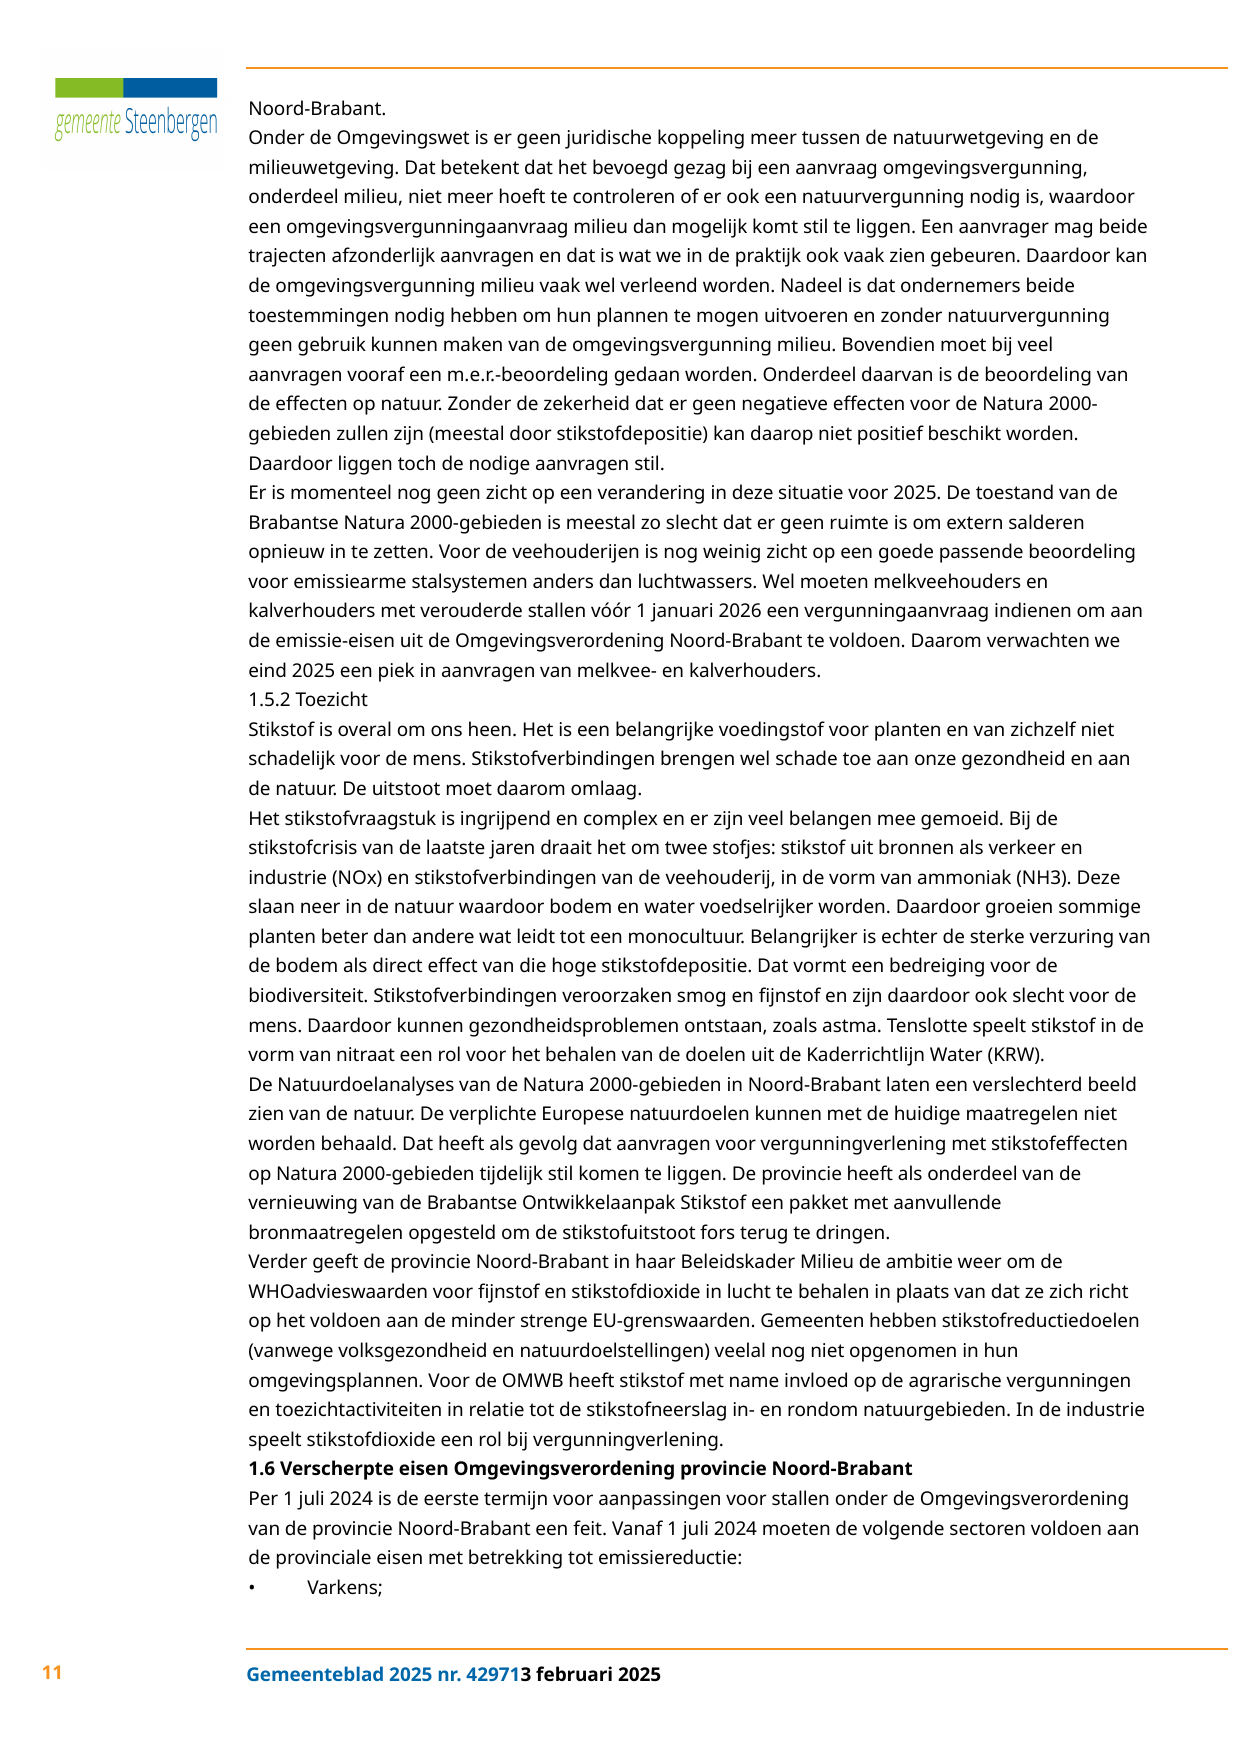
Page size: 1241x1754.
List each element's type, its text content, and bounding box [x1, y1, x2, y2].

text 1.5.2 Toezicht [248, 686, 1152, 712]
text Stikstof is overal om ons heen. Het is een belangrijke voedingstof voor planten en van zichzelf niet schadelijk voor de mens. Stikstofverbindingen brengen wel schade toe aan onze gezondheid en aan de natuur. De uitstoot moet daarom omlaag. [248, 716, 1152, 801]
list Varkens; [248, 1574, 1152, 1600]
text Per 1 juli 2024 is de eerste termijn voor aanpassingen voor stallen onder de Omgevingsverordening van de provincie Noord-Brabant een feit. Vanaf 1 juli 2024 moeten de volgende sectoren voldoen aan de provinciale eisen met betrekking tot emissiereductie: [248, 1485, 1152, 1570]
text Onder de Omgevingswet is er geen juridische koppeling meer tussen de natuurwetgeving en de milieuwetgeving. Dat betekent dat het bevoegd gezag bij een aanvraag omgevingsvergunning, onderdeel milieu, niet meer hoeft te controleren of er ook een natuurvergunning nodig is, waardoor een omgevingsvergunningaanvraag milieu dan mogelijk komt stil te liggen. Een aanvrager mag beide trajecten afzonderlijk aanvragen en dat is wat we in de praktijk ook vaak zien gebeuren. Daardoor kan de omgevingsvergunning milieu vaak wel verleend worden. Nadeel is dat ondernemers beide toestemmingen nodig hebben om hun plannen te mogen uitvoeren en zonder natuurvergunning geen gebruik kunnen maken van de omgevingsvergunning milieu. Bovendien moet bij veel aanvragen vooraf een m.e.r.-beoordeling gedaan worden. Onderdeel daarvan is de beoordeling van de effecten op natuur. Zonder de zekerheid dat er geen negatieve effecten voor de Natura 2000-gebieden zullen zijn (meestal door stikstofdepositie) kan daarop niet positief beschikt worden. Daardoor liggen toch de nodige aanvragen stil. [248, 124, 1152, 476]
text 1.6 Verscherpte eisen Omgevingsverordening provincie Noord-Brabant [248, 1456, 1152, 1481]
text Het stikstofvraagstuk is ingrijpend en complex en er zijn veel belangen mee gemoeid. Bij de stikstofcrisis van de laatste jaren draait het om twee stofjes: stikstof uit bronnen als verkeer en industrie (NOx) en stikstofverbindingen van de veehouderij, in de vorm van ammoniak (NH3). Deze slaan neer in de natuur waardoor bodem en water voedselrijker worden. Daardoor groeien sommige planten beter dan andere wat leidt tot een monocultuur. Belangrijker is echter de sterke verzuring van de bodem als direct effect van die hoge stikstofdepositie. Dat vormt een bedreiging voor de biodiversiteit. Stikstofverbindingen veroorzaken smog en fijnstof en zijn daardoor ook slecht voor de mens. Daardoor kunnen gezondheidsproblemen ontstaan, zoals astma. Tenslotte speelt stikstof in de vorm van nitraat een rol voor het behalen van de doelen uit de Kaderrichtlijn Water (KRW). [248, 805, 1152, 1067]
text Verder geeft de provincie Noord-Brabant in haar Beleidskader Milieu de ambitie weer om de WHOadvieswaarden voor fijnstof en stikstofdioxide in lucht te behalen in plaats van dat ze zich richt op het voldoen aan de minder strenge EU-grenswaarden. Gemeenten hebben stikstofreductiedoelen (vanwege volksgezondheid en natuurdoelstellingen) veelal nog niet opgenomen in hun omgevingsplannen. Voor de OMWB heeft stikstof met name invloed op de agrarische vergunningen en toezichtactiviteiten in relatie tot de stikstofneerslag in- en rondom natuurgebieden. In de industrie speelt stikstofdioxide een rol bij vergunningverlening. [248, 1248, 1152, 1452]
text Er is momenteel nog geen zicht op een verandering in deze situatie voor 2025. De toestand van de Brabantse Natura 2000-gebieden is meestal zo slecht dat er geen ruimte is om extern salderen opnieuw in te zetten. Voor de veehouderijen is nog weinig zicht op een goede passende beoordeling voor emissiearme stalsystemen anders dan luchtwassers. Wel moeten melkveehouders en kalverhouders met verouderde stallen vóór 1 januari 2026 een vergunningaanvraag indienen om aan de emissie-eisen uit de Omgevingsverordening Noord-Brabant te voldoen. Daarom verwachten we eind 2025 een piek in aanvragen van melkvee- en kalverhouders. [248, 479, 1152, 683]
picture [41, 47, 231, 172]
text De Natuurdoelanalyses van de Natura 2000-gebieden in Noord-Brabant laten een verslechterd beeld zien van de natuur. De verplichte Europese natuurdoelen kunnen met de huidige maatregelen niet worden behaald. Dat heeft als gevolg dat aanvragen voor vergunningverlening met stikstofeffecten op Natura 2000-gebieden tijdelijk stil komen te liggen. De provincie heeft als onderdeel van de vernieuwing van de Brabantse Ontwikkelaanpak Stikstof een pakket met aanvullende bronmaatregelen opgesteld om de stikstofuitstoot fors terug te dringen. [248, 1071, 1152, 1245]
text Noord-Brabant. [248, 95, 1152, 121]
